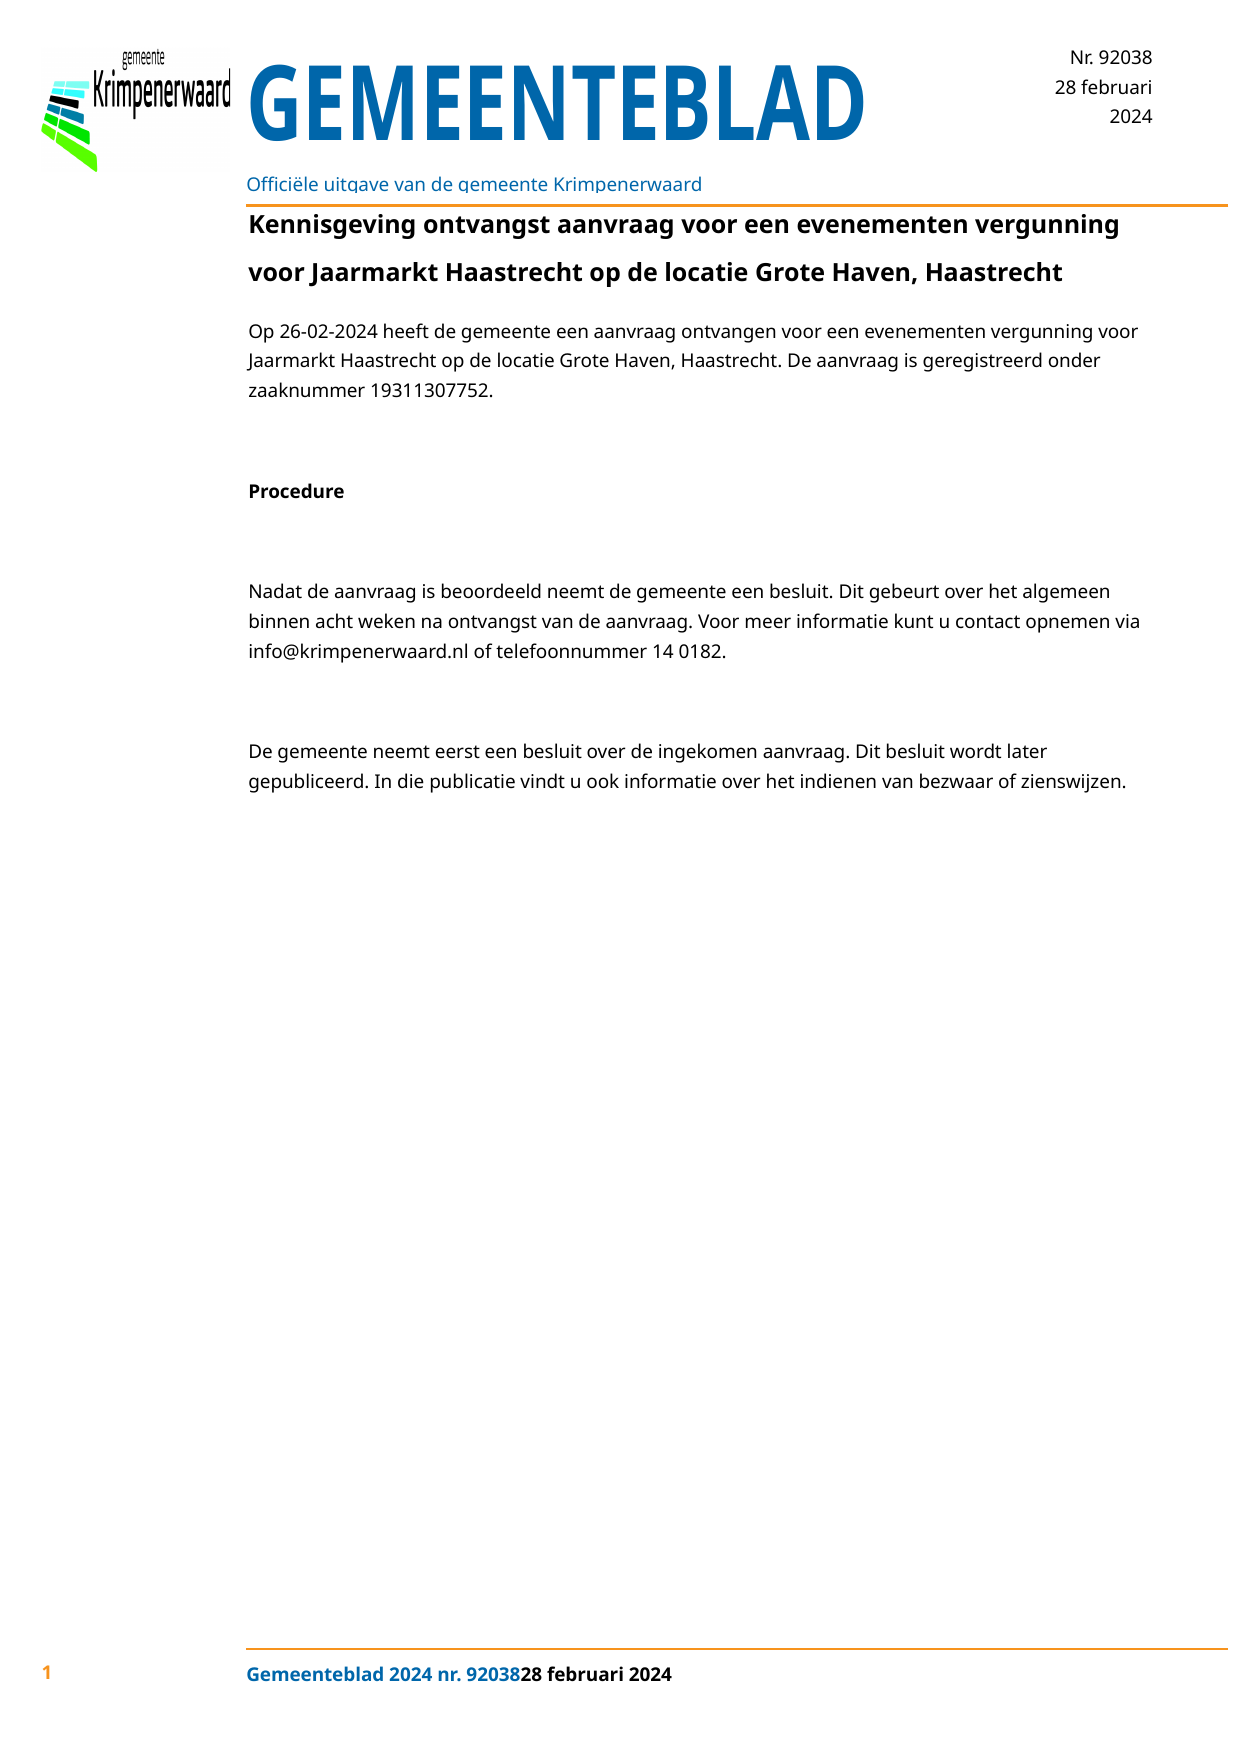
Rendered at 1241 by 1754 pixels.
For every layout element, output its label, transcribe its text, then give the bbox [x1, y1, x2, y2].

text Nadat de aanvraag is beoordeeld neemt de gemeente een besluit. Dit gebeurt over het algemeen binnen acht weken na ontvangst van de aanvraag. Voor meer informatie kunt u contact opnemen via info@krimpenerwaard.nl of telefoonnummer 14 0182. [248, 579, 1152, 664]
text Op 26-02-2024 heeft de gemeente een aanvraag ontvangen voor een evenementen vergunning voor Jaarmarkt Haastrecht op de locatie Grote Haven, Haastrecht. De aanvraag is geregistreerd onder zaaknummer 19311307752. [248, 318, 1152, 403]
text De gemeente neemt eerst een besluit over de ingekomen aanvraag. Dit besluit wordt later gepubliceerd. In die publicatie vindt u ook informatie over het indienen van bezwaar of zienswijzen. [248, 739, 1152, 794]
text Procedure [248, 478, 1152, 504]
picture [41, 47, 231, 172]
text Kennisgeving ontvangst aanvraag voor een evenementen vergunning voor Jaarmarkt Haastrecht op de locatie Grote Haven, Haastrecht [248, 207, 1152, 288]
